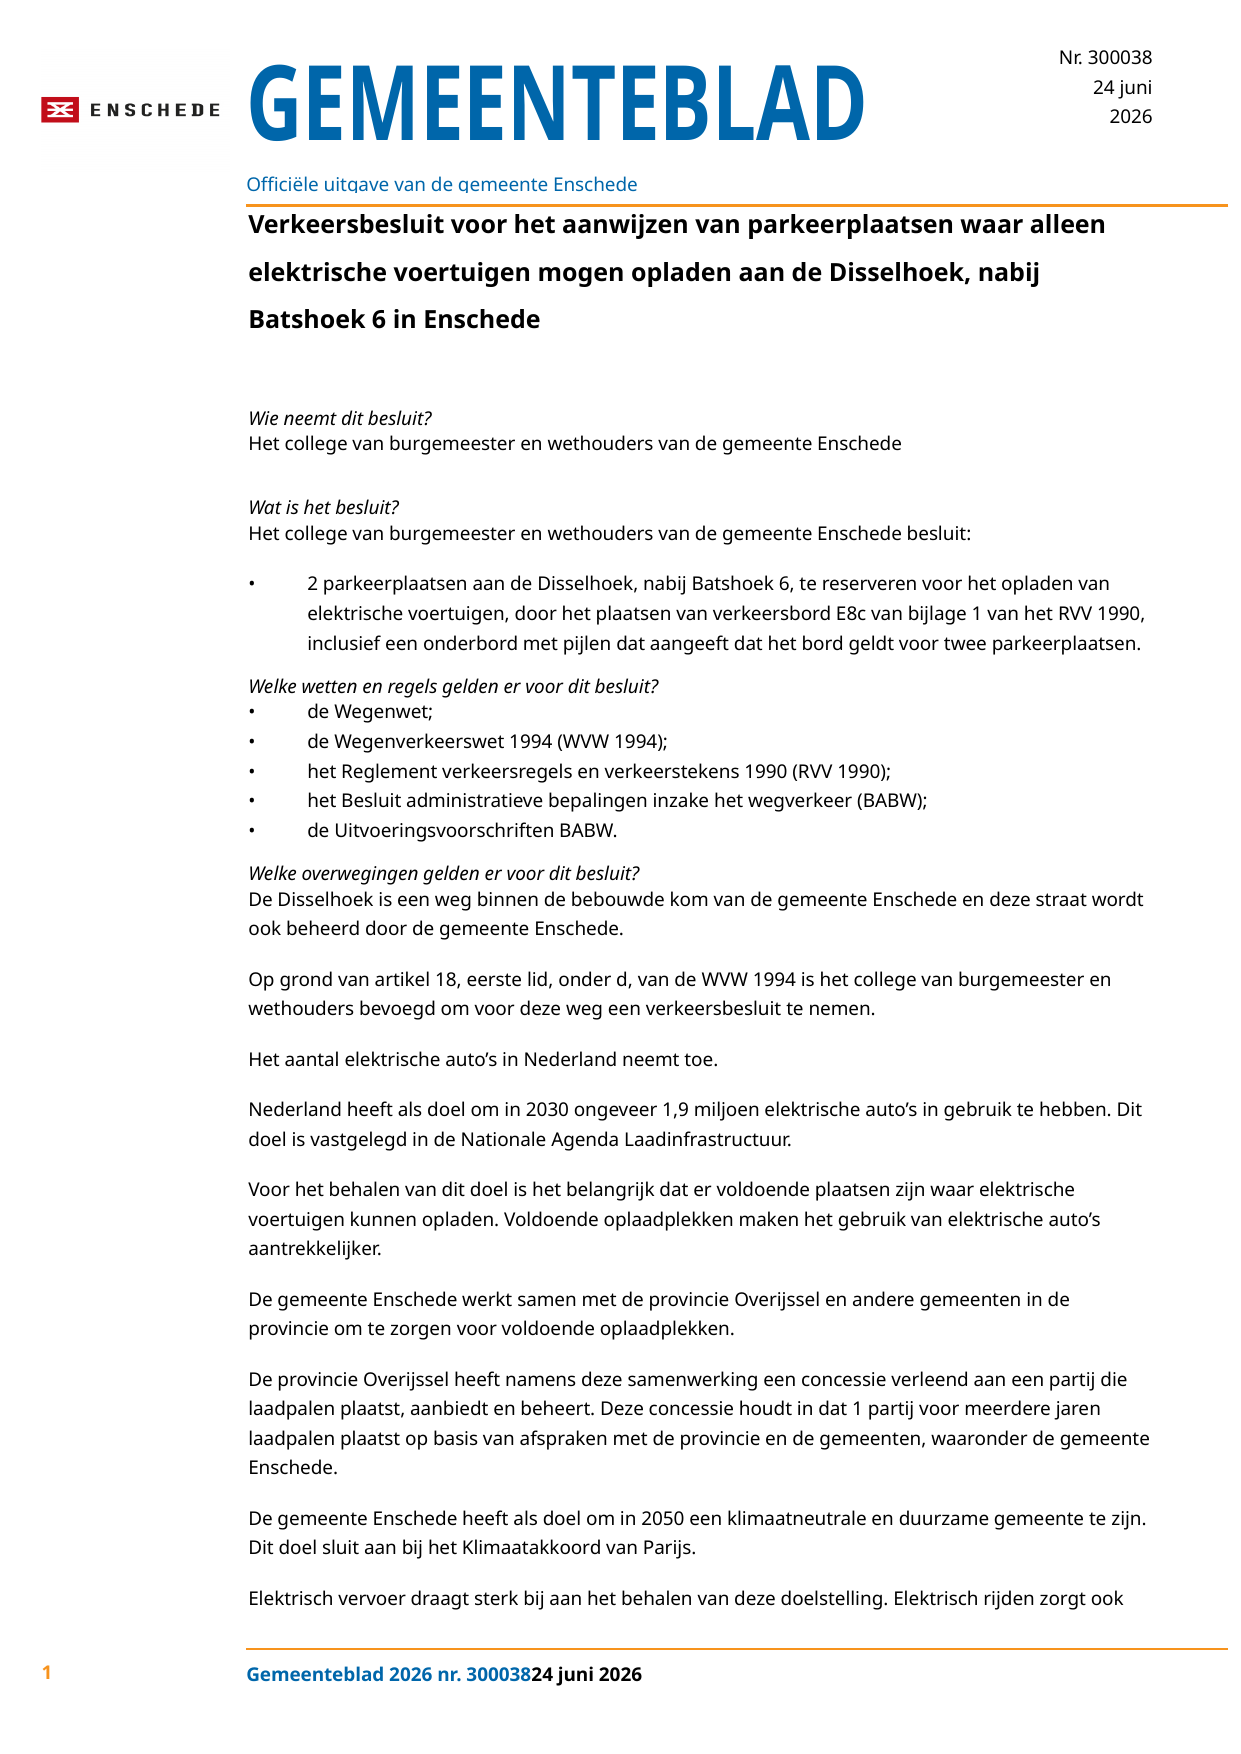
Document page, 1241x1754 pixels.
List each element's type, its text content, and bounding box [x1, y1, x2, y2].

picture [41, 47, 231, 172]
text Verkeersbesluit voor het aanwijzen van parkeerplaatsen waar alleen elektrische voertuigen mogen opladen aan de Disselhoek, nabij Batshoek 6 in Enschede [248, 207, 1152, 336]
text Het aantal elektrische auto’s in Nederland neemt toe. [248, 1046, 1152, 1072]
list de Wegenverkeerswet 1994 (WVW 1994); [248, 728, 1152, 754]
text De gemeente Enschede heeft als doel om in 2050 een klimaatneutrale en duurzame gemeente te zijn. Dit doel sluit aan bij het Klimaatakkoord van Parijs. [248, 1505, 1152, 1560]
text De provincie Overijssel heeft namens deze samenwerking een concessie verleend aan een partij die laadpalen plaatst, aanbiedt en beheert. Deze concessie houdt in dat 1 partij voor meerdere jaren laadpalen plaatst op basis van afspraken met de provincie en de gemeenten, waaronder de gemeente Enschede. [248, 1366, 1152, 1480]
text Welke wetten en regels gelden er voor dit besluit? [248, 673, 1152, 699]
list 2 parkeerplaatsen aan de Disselhoek, nabij Batshoek 6, te reserveren voor het opladen van elektrische voertuigen, door het plaatsen van verkeersbord E8c van bijlage 1 van het RVV 1990, inclusief een onderbord met pijlen dat aangeeft dat het bord geldt voor twee parkeerplaatsen. [248, 571, 1152, 656]
text De gemeente Enschede werkt samen met de provincie Overijssel en andere gemeenten in de provincie om te zorgen voor voldoende oplaadplekken. [248, 1286, 1152, 1341]
list de Wegenwet; [248, 699, 1152, 724]
text Voor het behalen van dit doel is het belangrijk dat er voldoende plaatsen zijn waar elektrische voertuigen kunnen opladen. Voldoende oplaadplekken maken het gebruik van elektrische auto’s aantrekkelijker. [248, 1176, 1152, 1261]
text Welke overwegingen gelden er voor dit besluit? [248, 860, 1152, 886]
text Op grond van artikel 18, eerste lid, onder d, van de WVW 1994 is het college van burgemeester en wethouders bevoegd om voor deze weg een verkeersbesluit te nemen. [248, 966, 1152, 1021]
list het Besluit administratieve bepalingen inzake het wegverkeer (BABW); [248, 787, 1152, 813]
text Nederland heeft als doel om in 2030 ongeveer 1,9 miljoen elektrische auto’s in gebruik te hebben. Dit doel is vastgelegd in de Nationale Agenda Laadinfrastructuur. [248, 1096, 1152, 1152]
text Elektrisch vervoer draagt sterk bij aan het behalen van deze doelstelling. Elektrisch rijden zorgt ook [248, 1585, 1152, 1611]
text De Disselhoek is een weg binnen de bebouwde kom van de gemeente Enschede en deze straat wordt ook beheerd door de gemeente Enschede. [248, 886, 1152, 941]
text Wat is het besluit? [248, 494, 1152, 520]
text Wie neemt dit besluit? [248, 405, 1152, 431]
list het Reglement verkeersregels en verkeerstekens 1990 (RVV 1990); [248, 758, 1152, 783]
text Het college van burgemeester en wethouders van de gemeente Enschede [248, 431, 1152, 456]
text Het college van burgemeester en wethouders van de gemeente Enschede besluit: [248, 520, 1152, 546]
list de Uitvoeringsvoorschriften BABW. [248, 817, 1152, 843]
